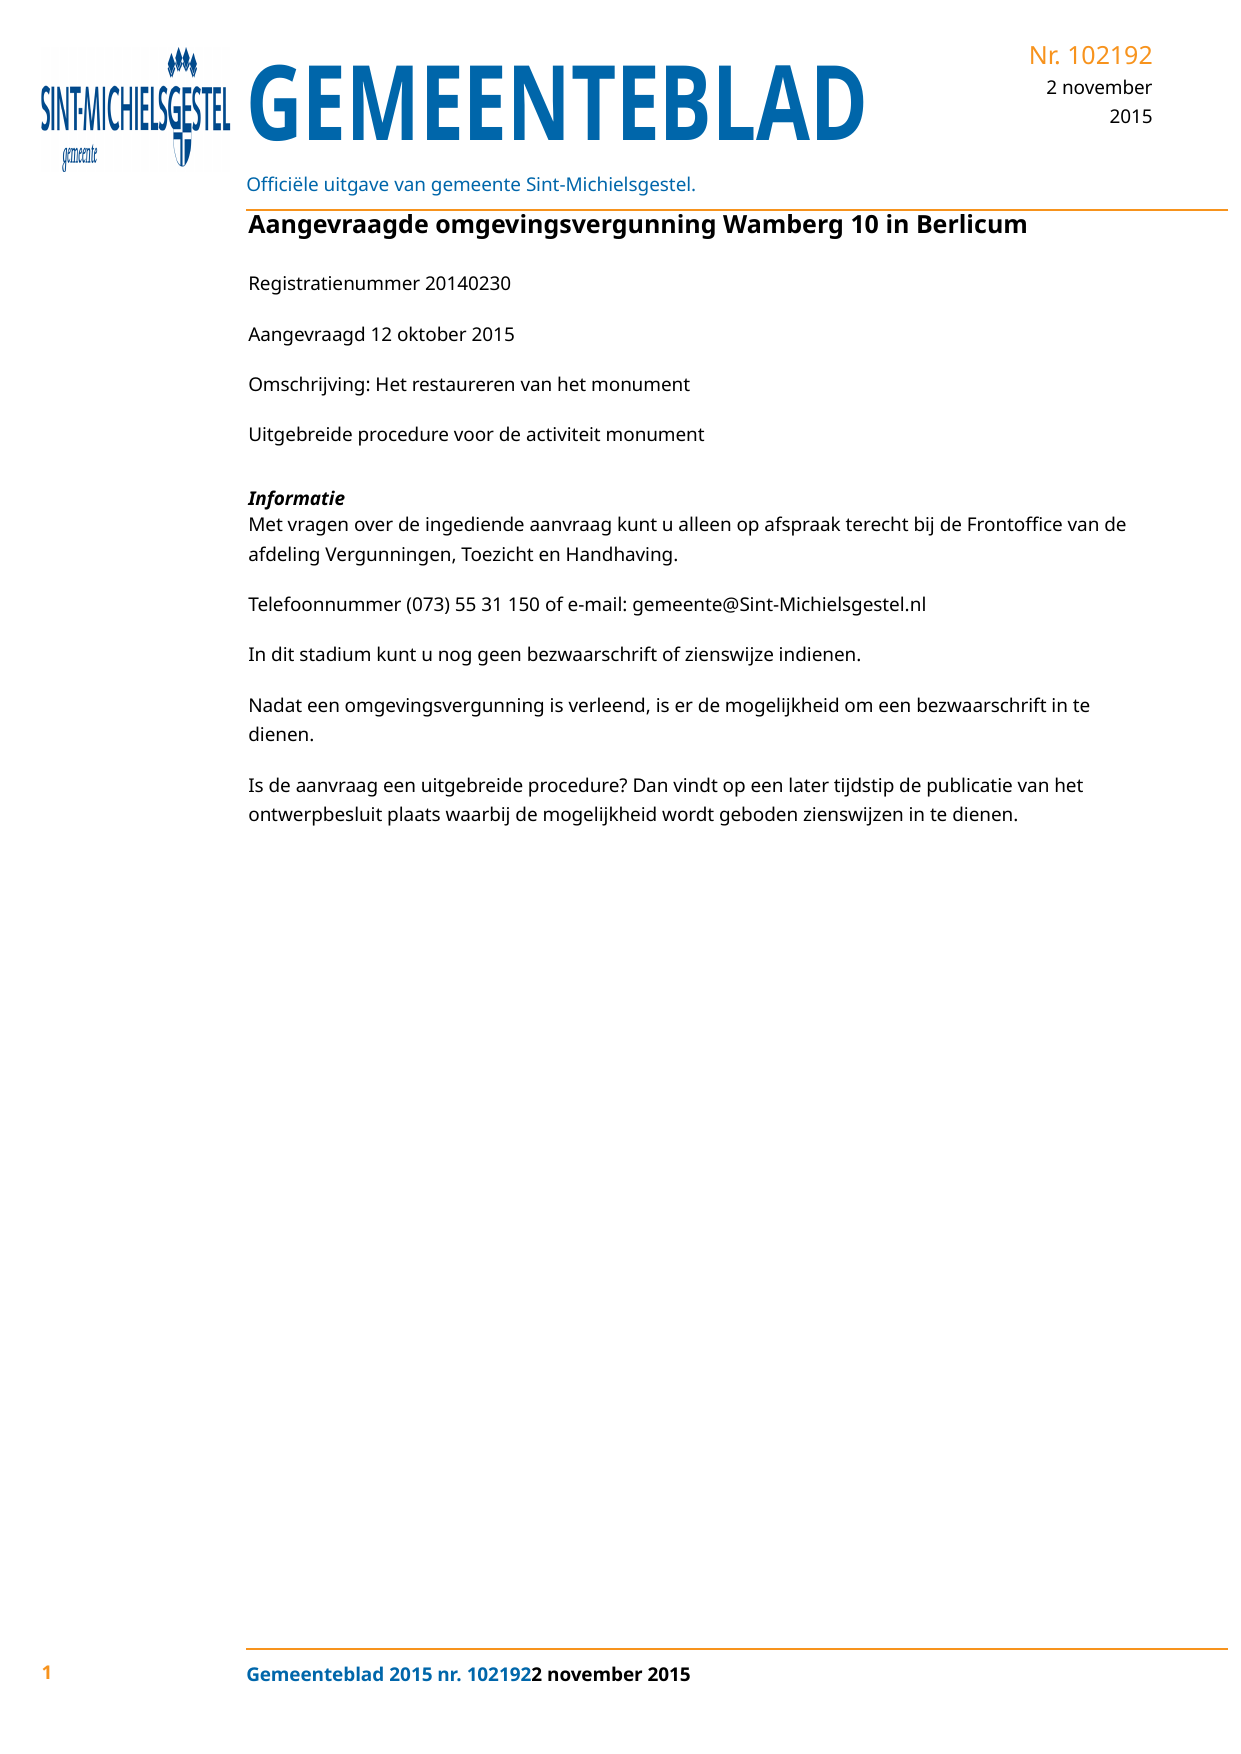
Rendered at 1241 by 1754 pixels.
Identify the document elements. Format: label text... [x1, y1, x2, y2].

text Nadat een omgevingsvergunning is verleend, is er de mogelijkheid om een bezwaarschrift in te dienen. [248, 692, 1152, 747]
text Aangevraagd 12 oktober 2015 [248, 321, 1152, 346]
text Registratienummer 20140230 [248, 270, 1152, 296]
text Is de aanvraag een uitgebreide procedure? Dan vindt op een later tijdstip de publicatie van het ontwerpbesluit plaats waarbij de mogelijkheid wordt geboden zienswijzen in te dienen. [248, 772, 1152, 827]
text Telefoonnummer (073) 55 31 150 of e-mail: gemeente@Sint-Michielsgestel.nl [248, 591, 1152, 617]
text Informatie [248, 486, 1152, 511]
text Uitgebreide procedure voor de activiteit monument [248, 422, 1152, 447]
text Met vragen over de ingediende aanvraag kunt u alleen op afspraak terecht bij de Frontoffice van de afdeling Vergunningen, Toezicht en Handhaving. [248, 511, 1152, 567]
text In dit stadium kunt u nog geen bezwaarschrift of zienswijze indienen. [248, 642, 1152, 667]
text Aangevraagde omgevingsvergunning Wamberg 10 in Berlicum [248, 211, 1152, 241]
picture [41, 47, 231, 172]
text Omschrijving: Het restaureren van het monument [248, 371, 1152, 397]
